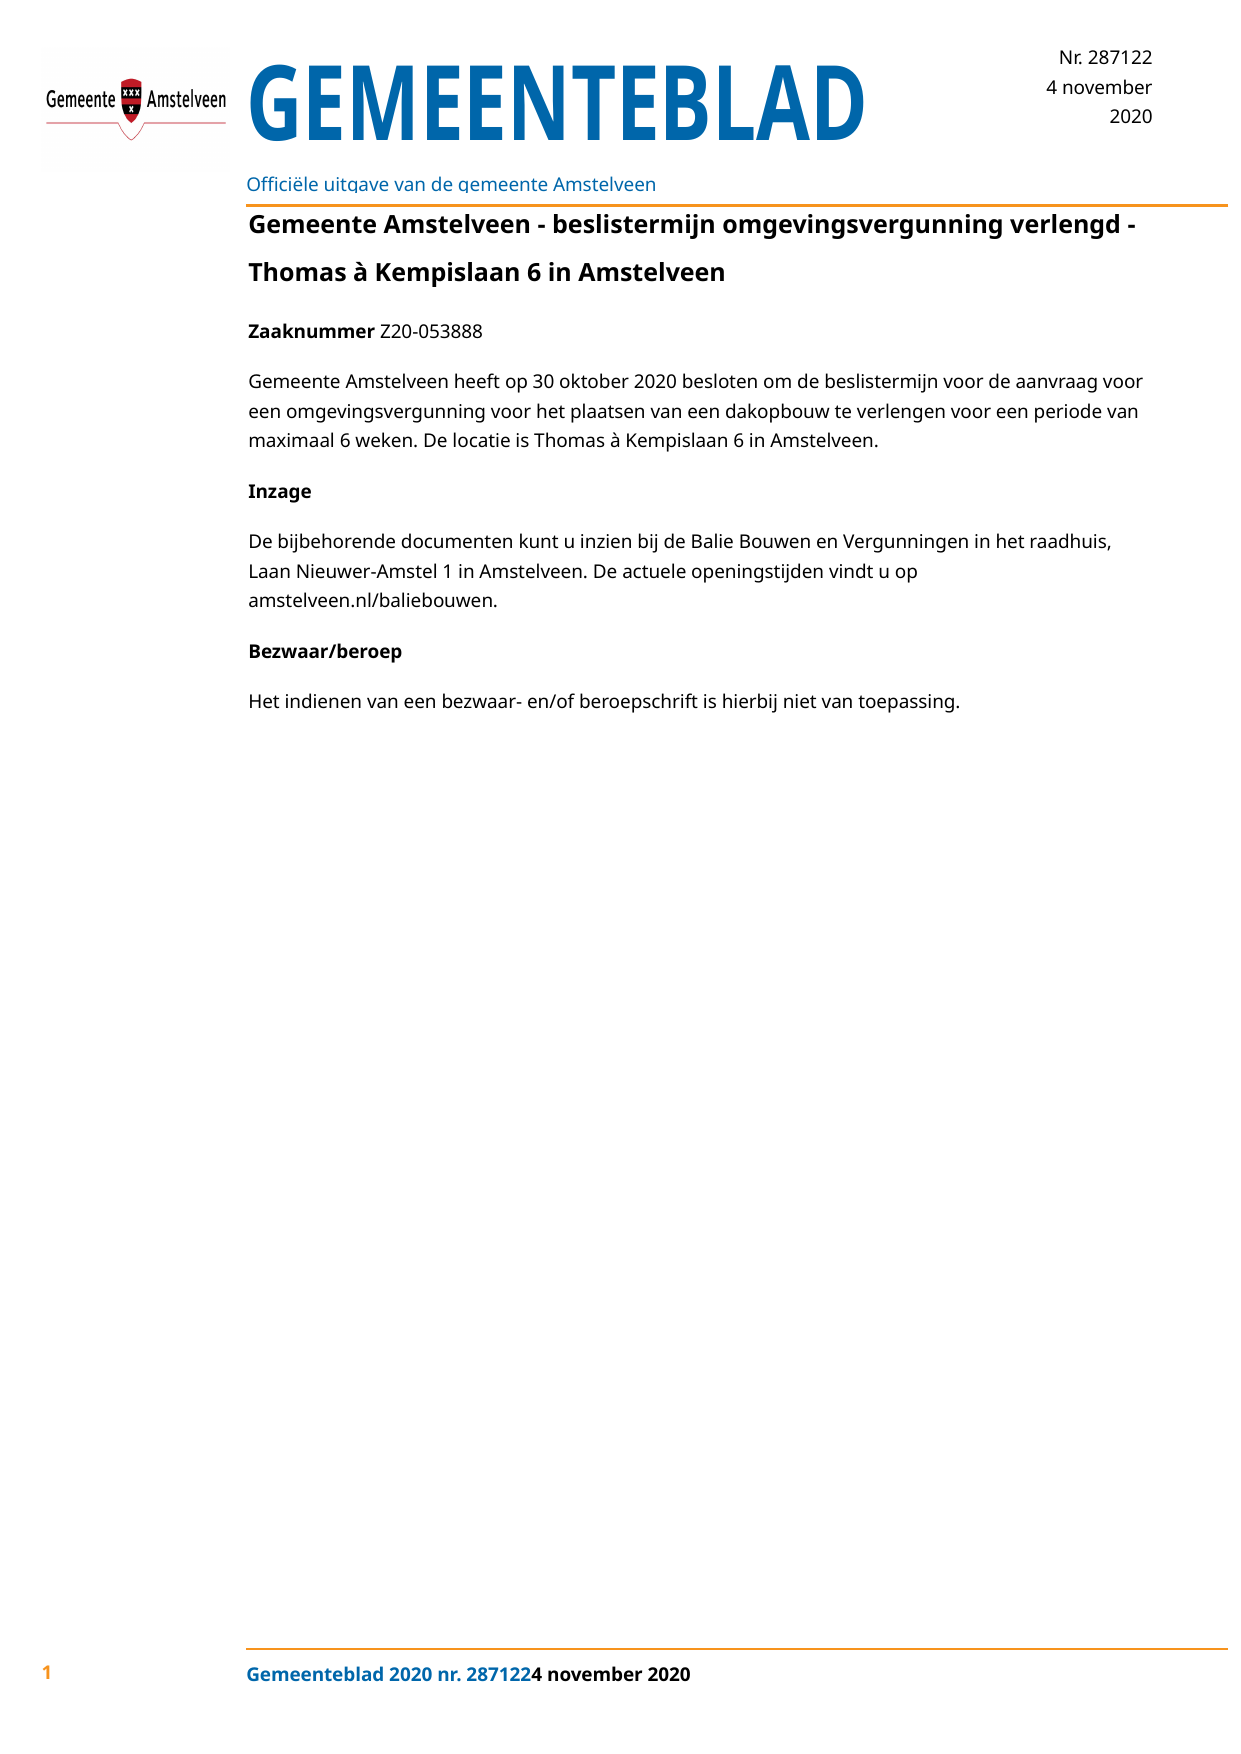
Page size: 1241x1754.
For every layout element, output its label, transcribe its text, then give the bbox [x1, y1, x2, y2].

text De bijbehorende documenten kunt u inzien bij de Balie Bouwen en Vergunningen in het raadhuis, Laan Nieuwer-Amstel 1 in Amstelveen. De actuele openingstijden vindt u op amstelveen.nl/baliebouwen. [248, 528, 1152, 613]
text Gemeente Amstelveen - beslistermijn omgevingsvergunning verlengd - Thomas à Kempislaan 6 in Amstelveen [248, 207, 1152, 288]
text Gemeente Amstelveen heeft op 30 oktober 2020 besloten om de beslistermijn voor de aanvraag voor een omgevingsvergunning voor het plaatsen van een dakopbouw te verlengen voor een periode van maximaal 6 weken. De locatie is Thomas à Kempislaan 6 in Amstelveen. [248, 368, 1152, 453]
picture [41, 47, 231, 172]
text Zaaknummer Z20-053888 [248, 318, 1152, 344]
text Bezwaar/beroep [248, 638, 1152, 664]
text Het indienen van een bezwaar- en/of beroepschrift is hierbij niet van toepassing. [248, 688, 1152, 714]
text Inzage [248, 478, 1152, 504]
